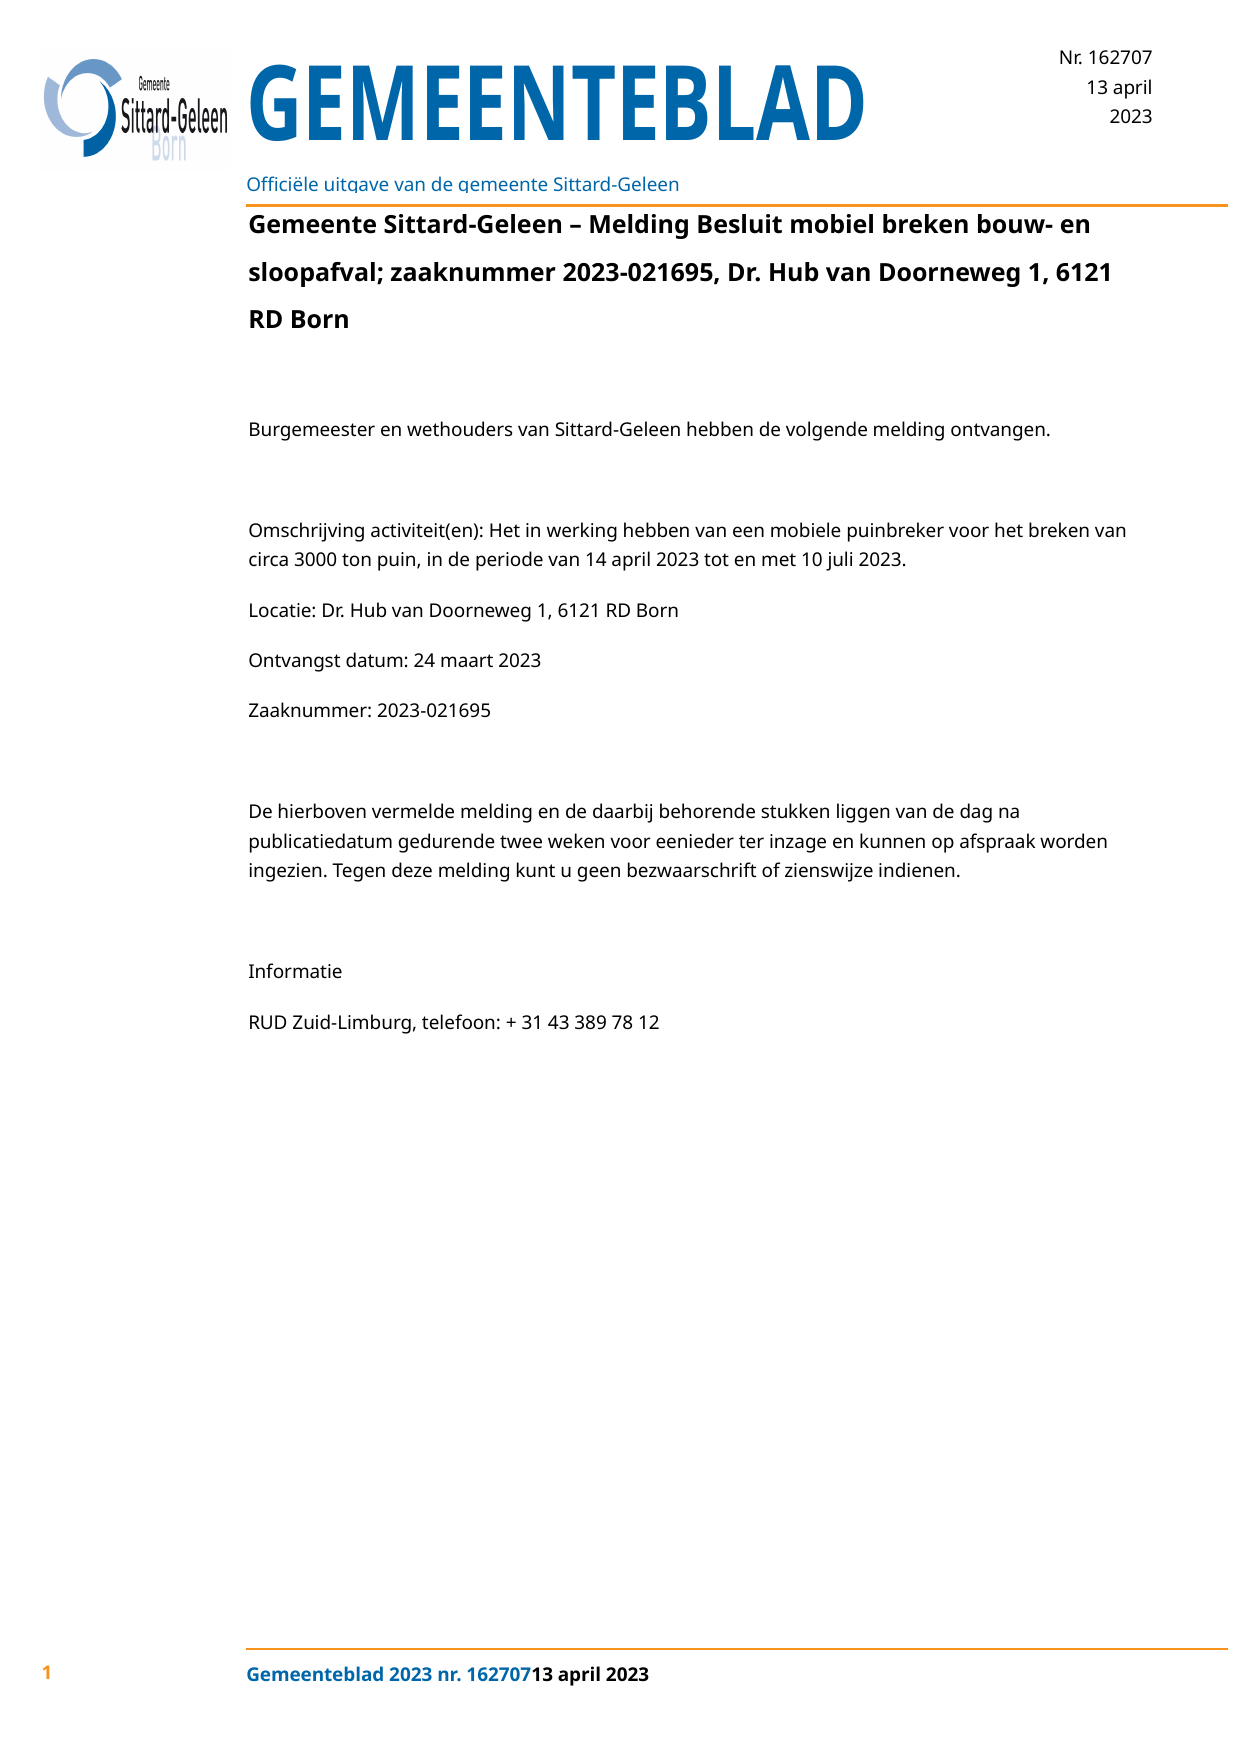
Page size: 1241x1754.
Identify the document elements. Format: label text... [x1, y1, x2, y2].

text Zaaknummer: 2023-021695 [248, 698, 1152, 723]
text Informatie [248, 958, 1152, 984]
text Locatie: Dr. Hub van Doorneweg 1, 6121 RD Born [248, 597, 1152, 622]
text Burgemeester en wethouders van Sittard-Geleen hebben de volgende melding ontvangen. [248, 416, 1152, 442]
text Gemeente Sittard-Geleen – Melding Besluit mobiel breken bouw- en sloopafval; zaaknummer 2023-021695, Dr. Hub van Doorneweg 1, 6121 RD Born [248, 207, 1152, 336]
text Ontvangst datum: 24 maart 2023 [248, 647, 1152, 673]
text RUD Zuid-Limburg, telefoon: + 31 43 389 78 12 [248, 1009, 1152, 1034]
picture [41, 47, 231, 172]
text Omschrijving activiteit(en): Het in werking hebben van een mobiele puinbreker voor het breken van circa 3000 ton puin, in de periode van 14 april 2023 tot en met 10 juli 2023. [248, 517, 1152, 572]
text De hierboven vermelde melding en de daarbij behorende stukken liggen van de dag na publicatiedatum gedurende twee weken voor eenieder ter inzage en kunnen op afspraak worden ingezien. Tegen deze melding kunt u geen bezwaarschrift of zienswijze indienen. [248, 798, 1152, 883]
